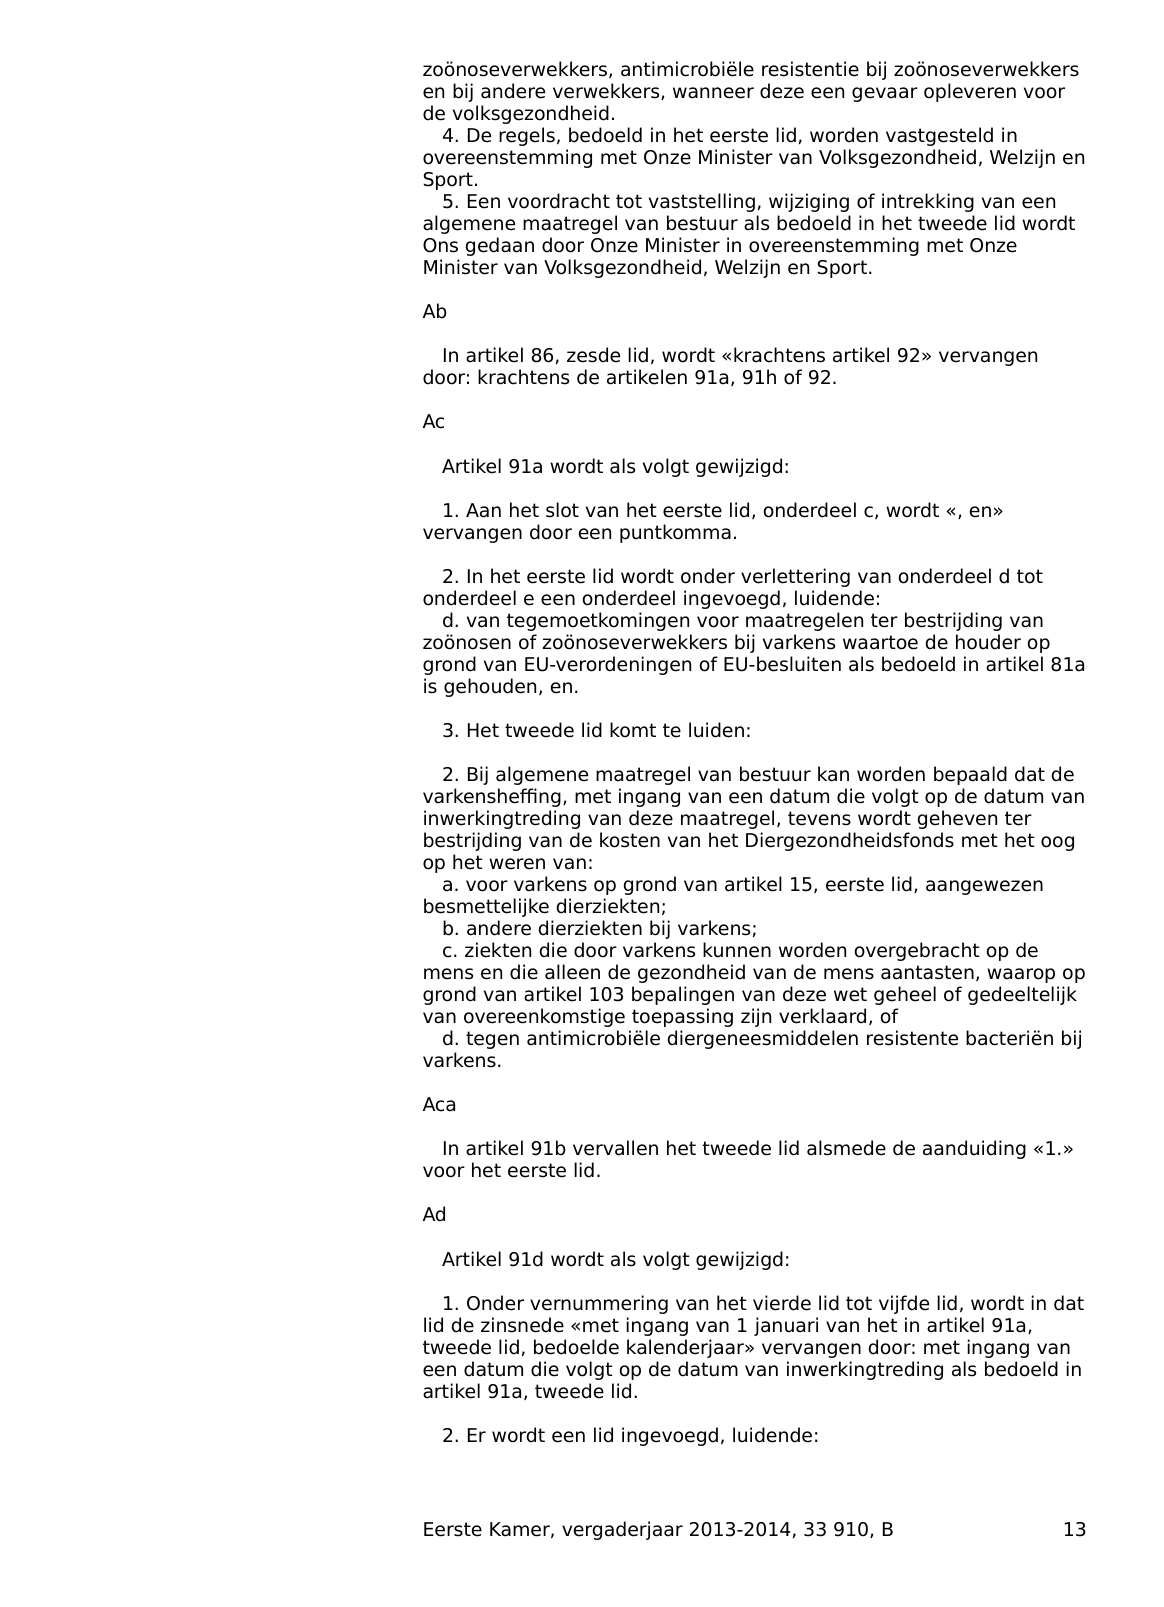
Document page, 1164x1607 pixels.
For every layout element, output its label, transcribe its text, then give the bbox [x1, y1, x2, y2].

text 2. Bij algemene maatregel van bestuur kan worden bepaald dat de varkensheffing, met ingang van een datum die volgt op de datum van inwerkingtreding van deze maatregel, tevens wordt geheven ter bestrijding van de kosten van het Diergezondheidsfonds met het oog op het weren van: [422, 764, 1087, 874]
text d. tegen antimicrobiële diergeneesmiddelen resistente bacteriën bij varkens. [422, 1028, 1087, 1072]
text 1. Onder vernummering van het vierde lid tot vijfde lid, wordt in dat lid de zinsnede «met ingang van 1 januari van het in artikel 91a, tweede lid, bedoelde kalenderjaar» vervangen door: met ingang van een datum die volgt op de datum van inwerkingtreding als bedoeld in artikel 91a, tweede lid. [422, 1293, 1087, 1402]
text 2. Er wordt een lid ingevoegd, luidende: [422, 1425, 1087, 1447]
text 3. Het tweede lid komt te luiden: [422, 720, 1087, 742]
text Artikel 91a wordt als volgt gewijzigd: [422, 456, 1087, 477]
text c. ziekten die door varkens kunnen worden overgebracht op de mens en die alleen de gezondheid van de mens aantasten, waarop op grond van artikel 103 bepalingen van deze wet geheel of gedeeltelijk van overeenkomstige toepassing zijn verklaard, of [422, 940, 1087, 1028]
text In artikel 86, zesde lid, wordt «krachtens artikel 92» vervangen door: krachtens de artikelen 91a, 91h of 92. [422, 345, 1087, 389]
text 2. In het eerste lid wordt onder verlettering van onderdeel d tot onderdeel e een onderdeel ingevoegd, luidende: [422, 566, 1087, 610]
text Artikel 91d wordt als volgt gewijzigd: [422, 1248, 1087, 1270]
text a. voor varkens op grond van artikel 15, eerste lid, aangewezen besmettelijke dierziekten; [422, 874, 1087, 918]
text Ab [422, 301, 1087, 323]
text 1. Aan het slot van het eerste lid, onderdeel c, wordt «, en» vervangen door een puntkomma. [422, 500, 1087, 544]
text Ad [422, 1204, 1087, 1226]
text d. van tegemoetkomingen voor maatregelen ter bestrijding van zoönosen of zoönoseverwekkers bij varkens waartoe de houder op grond van EU-verordeningen of EU-besluiten als bedoeld in artikel 81a is gehouden, en. [422, 610, 1087, 698]
text 4. De regels, bedoeld in het eerste lid, worden vastgesteld in overeenstemming met Onze Minister van Volksgezondheid, Welzijn en Sport. [422, 125, 1087, 191]
text b. andere dierziekten bij varkens; [422, 918, 1087, 940]
text Aca [422, 1094, 1087, 1116]
text zoönoseverwekkers, antimicrobiële resistentie bij zoönoseverwekkers en bij andere verwekkers, wanneer deze een gevaar opleveren voor de volksgezondheid. [422, 59, 1087, 125]
text 5. Een voordracht tot vaststelling, wijziging of intrekking van een algemene maatregel van bestuur als bedoeld in het tweede lid wordt Ons gedaan door Onze Minister in overeenstemming met Onze Minister van Volksgezondheid, Welzijn en Sport. [422, 191, 1087, 279]
text In artikel 91b vervallen het tweede lid alsmede de aanduiding «1.» voor het eerste lid. [422, 1138, 1087, 1182]
text Ac [422, 411, 1087, 433]
